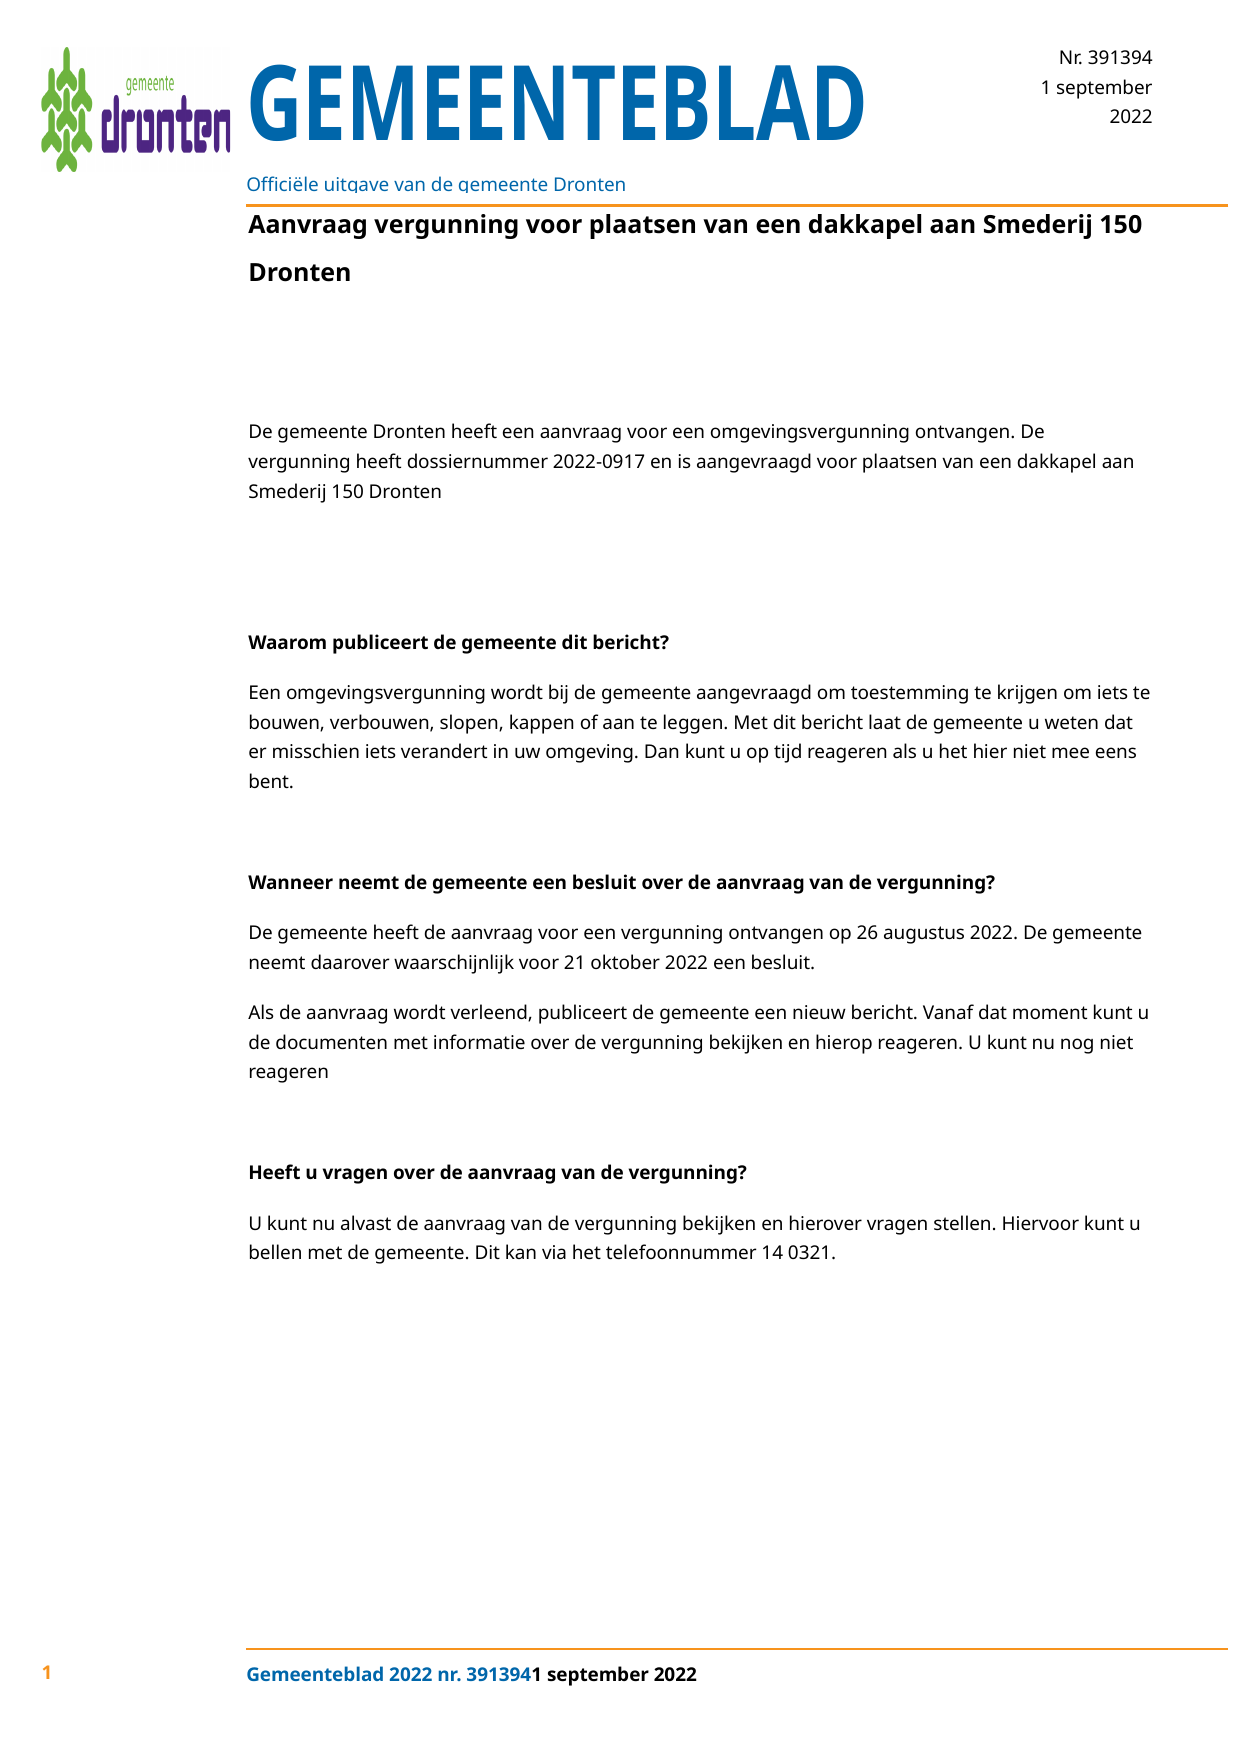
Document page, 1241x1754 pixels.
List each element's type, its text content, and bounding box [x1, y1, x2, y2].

text Heeft u vragen over de aanvraag van de vergunning? [248, 1159, 1152, 1185]
picture [41, 47, 231, 172]
text Als de aanvraag wordt verleend, publiceert de gemeente een nieuw bericht. Vanaf dat moment kunt u de documenten met informatie over de vergunning bekijken en hierop reageren. U kunt nu nog niet reageren [248, 999, 1152, 1084]
text De gemeente Dronten heeft een aanvraag voor een omgevingsvergunning ontvangen. De vergunning heeft dossiernummer 2022-0917 en is aangevraagd voor plaatsen van een dakkapel aan Smederij 150 Dronten [248, 419, 1152, 504]
text U kunt nu alvast de aanvraag van de vergunning bekijken en hierover vragen stellen. Hiervoor kunt u bellen met de gemeente. Dit kan via het telefoonnummer 14 0321. [248, 1210, 1152, 1265]
text De gemeente heeft de aanvraag voor een vergunning ontvangen op 26 augustus 2022. De gemeente neemt daarover waarschijnlijk voor 21 oktober 2022 een besluit. [248, 919, 1152, 975]
text Aanvraag vergunning voor plaatsen van een dakkapel aan Smederij 150 Dronten [248, 207, 1152, 288]
text Waarom publiceert de gemeente dit bericht? [248, 629, 1152, 655]
text Wanneer neemt de gemeente een besluit over de aanvraag van de vergunning? [248, 869, 1152, 895]
text Een omgevingsvergunning wordt bij de gemeente aangevraagd om toestemming te krijgen om iets te bouwen, verbouwen, slopen, kappen of aan te leggen. Met dit bericht laat de gemeente u weten dat er misschien iets verandert in uw omgeving. Dan kunt u op tijd reageren als u het hier niet mee eens bent. [248, 679, 1152, 794]
